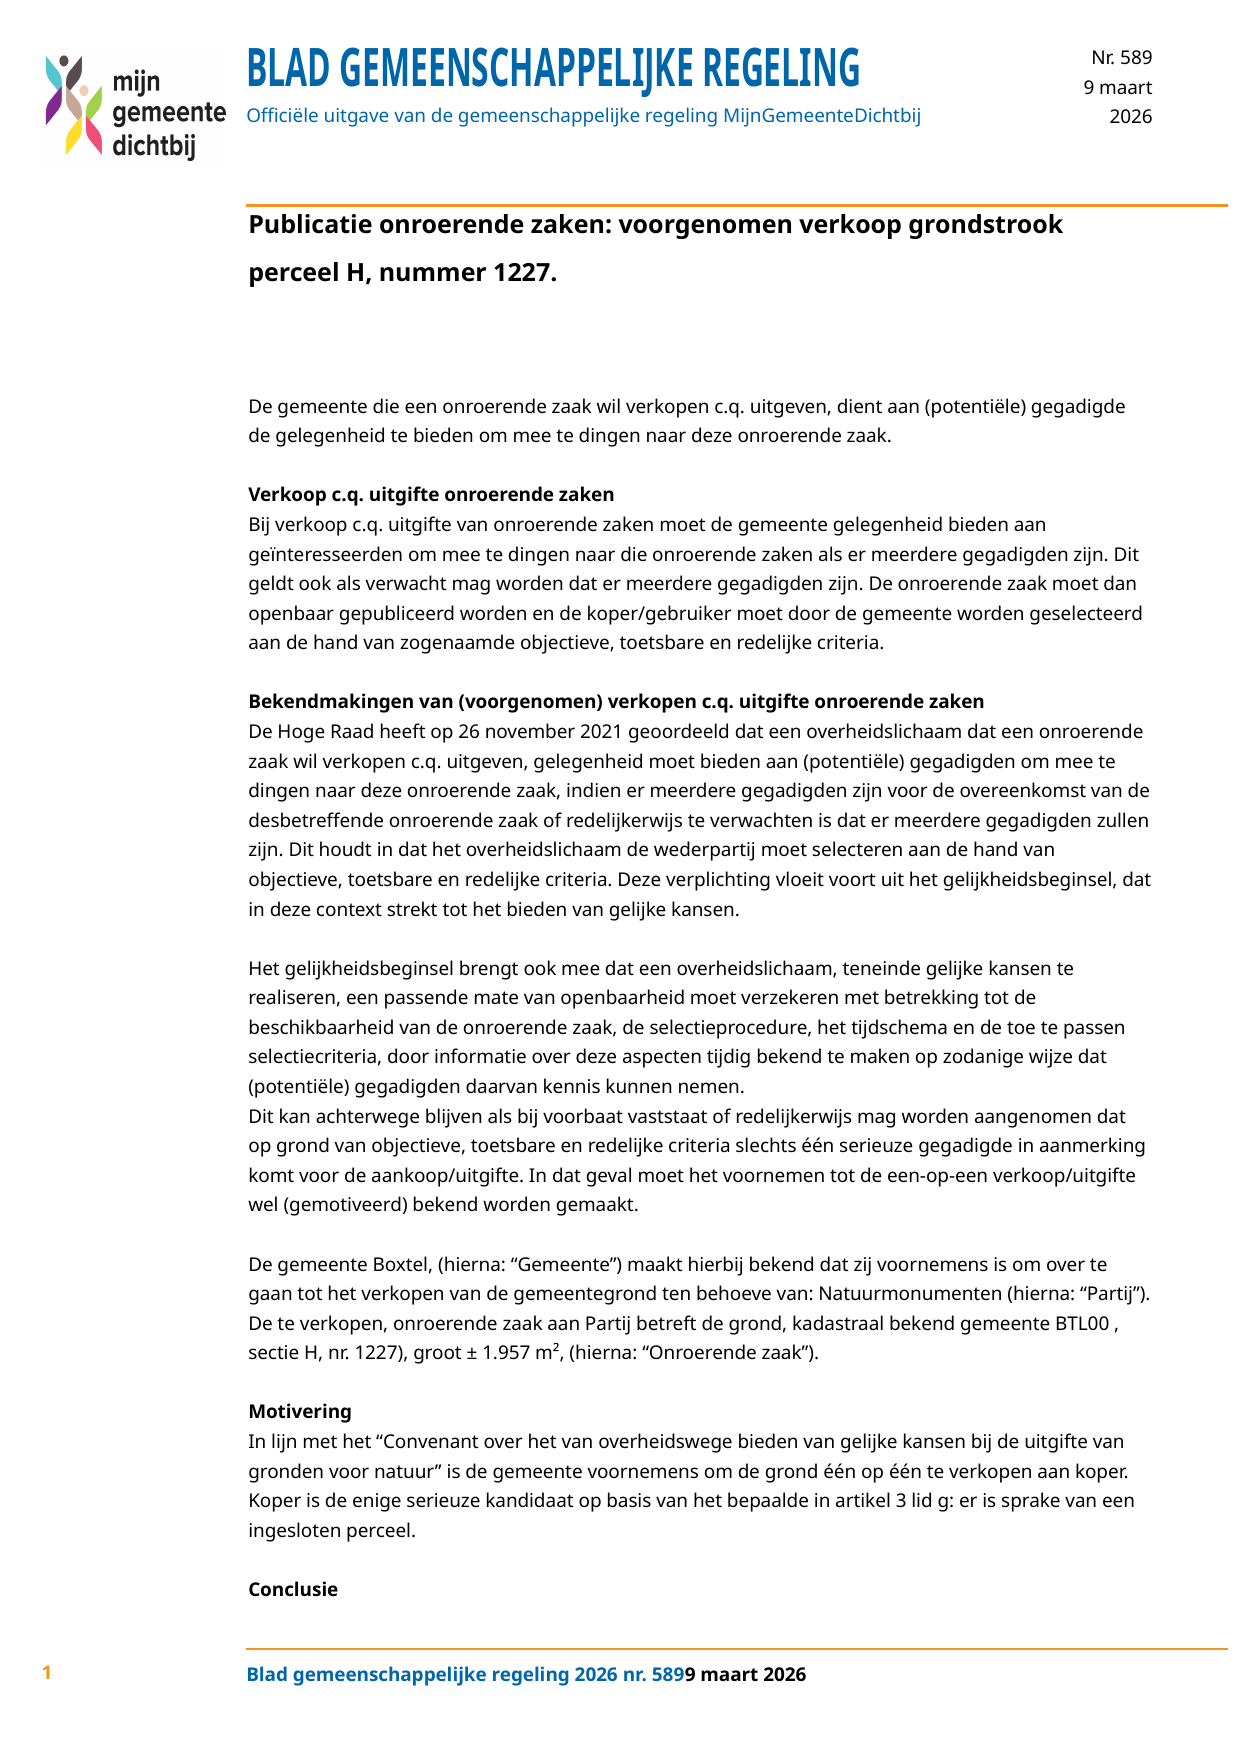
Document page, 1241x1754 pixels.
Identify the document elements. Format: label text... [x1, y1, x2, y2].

text Verkoop c.q. uitgifte onroerende zaken [248, 482, 1152, 507]
text Bekendmakingen van (voorgenomen) verkopen c.q. uitgifte onroerende zaken [248, 689, 1152, 714]
picture [41, 47, 231, 172]
text De Hoge Raad heeft op 26 november 2021 geoordeeld dat een overheidslichaam dat een onroerende zaak wil verkopen c.q. uitgeven, gelegenheid moet bieden aan (potentiële) gegadigden om mee te dingen naar deze onroerende zaak, indien er meerdere gegadigden zijn voor de overeenkomst van de desbetreffende onroerende zaak of redelijkerwijs te verwachten is dat er meerdere gegadigden zullen zijn. Dit houdt in dat het overheidslichaam de wederpartij moet selecteren aan de hand van objectieve, toetsbare en redelijke criteria. Deze verplichting vloeit voort uit het gelijkheidsbeginsel, dat in deze context strekt tot het bieden van gelijke kansen. [248, 718, 1152, 922]
text De te verkopen, onroerende zaak aan Partij betreft de grond, kadastraal bekend gemeente BTL00 , sectie H, nr. 1227), groot ± 1.957 m², (hierna: “Onroerende zaak”). [248, 1310, 1152, 1365]
text De gemeente Boxtel, (hierna: “Gemeente”) maakt hierbij bekend dat zij voornemens is om over te gaan tot het verkopen van de gemeentegrond ten behoeve van: Natuurmonumenten (hierna: “Partij”). [248, 1251, 1152, 1306]
text Motivering [248, 1399, 1152, 1424]
text Publicatie onroerende zaken: voorgenomen verkoop grondstrook perceel H, nummer 1227. [248, 207, 1152, 288]
text Conclusie [248, 1576, 1152, 1602]
text De gemeente die een onroerende zaak wil verkopen c.q. uitgeven, dient aan (potentiële) gegadigde de gelegenheid te bieden om mee te dingen naar deze onroerende zaak. [248, 393, 1152, 448]
text Het gelijkheidsbeginsel brengt ook mee dat een overheidslichaam, teneinde gelijke kansen te realiseren, een passende mate van openbaarheid moet verzekeren met betrekking tot de beschikbaarheid van de onroerende zaak, de selectieprocedure, het tijdschema en de toe te passen selectiecriteria, door informatie over deze aspecten tijdig bekend te maken op zodanige wijze dat (potentiële) gegadigden daarvan kennis kunnen nemen. [248, 955, 1152, 1099]
text Dit kan achterwege blijven als bij voorbaat vaststaat of redelijkerwijs mag worden aangenomen dat op grond van objectieve, toetsbare en redelijke criteria slechts één serieuze gegadigde in aanmerking komt voor de aankoop/uitgifte. In dat geval moet het voornemen tot de een-op-een verkoop/uitgifte wel (gemotiveerd) bekend worden gemaakt. [248, 1103, 1152, 1217]
text In lijn met het “Convenant over het van overheidswege bieden van gelijke kansen bij de uitgifte van gronden voor natuur” is de gemeente voornemens om de grond één op één te verkopen aan koper. Koper is de enige serieuze kandidaat op basis van het bepaalde in artikel 3 lid g: er is sprake van een ingesloten perceel. [248, 1428, 1152, 1543]
text Bij verkoop c.q. uitgifte van onroerende zaken moet de gemeente gelegenheid bieden aan geïnteresseerden om mee te dingen naar die onroerende zaken als er meerdere gegadigden zijn. Dit geldt ook als verwacht mag worden dat er meerdere gegadigden zijn. De onroerende zaak moet dan openbaar gepubliceerd worden en de koper/gebruiker moet door de gemeente worden geselecteerd aan de hand van zogenaamde objectieve, toetsbare en redelijke criteria. [248, 511, 1152, 655]
